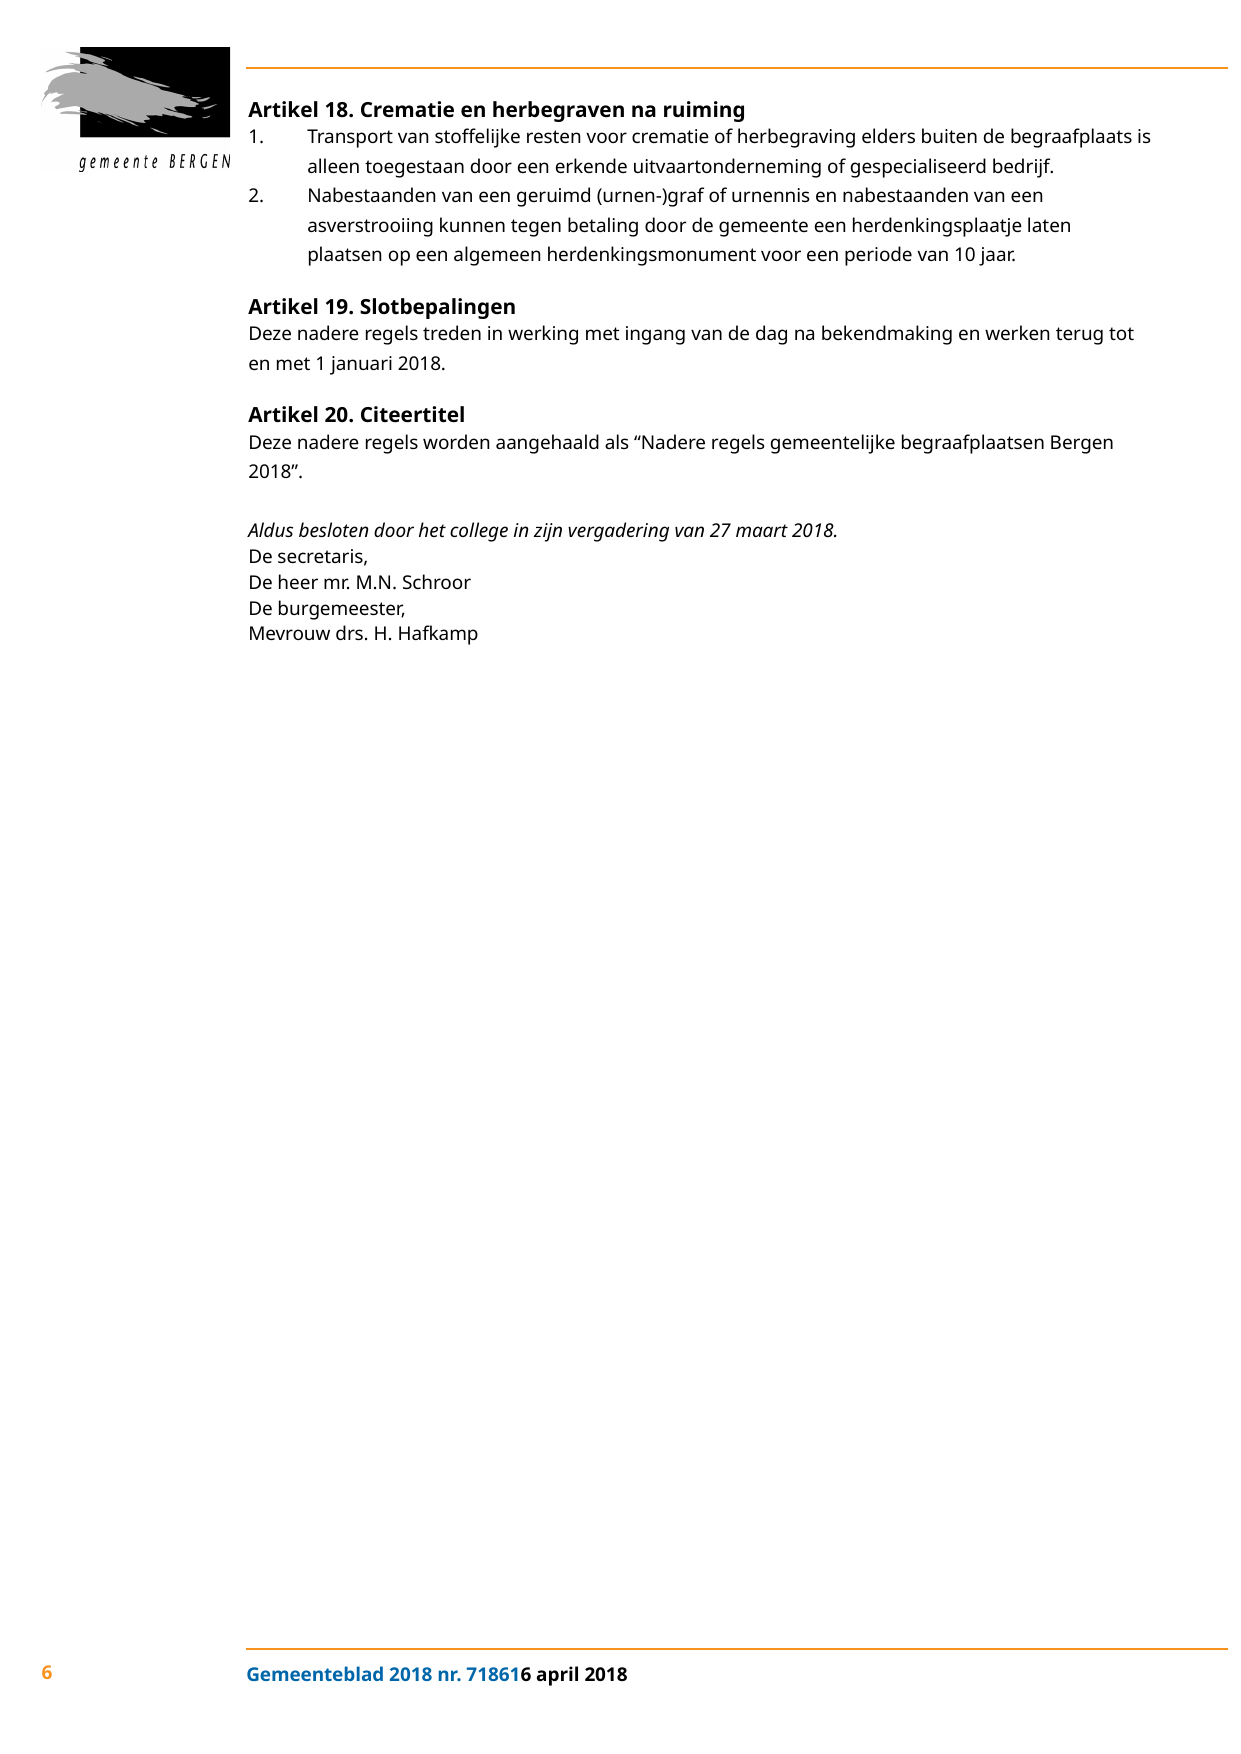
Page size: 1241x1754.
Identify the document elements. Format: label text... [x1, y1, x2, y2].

text Artikel 18. Crematie en herbegraven na ruiming [248, 95, 1152, 123]
text Artikel 20. Citeertitel [248, 400, 1152, 429]
list Transport van stoffelijke resten voor crematie of herbegraving elders buiten de begraafplaats is alleen toegestaan door een erkende uitvaartonderneming of gespecialiseerd bedrijf. [248, 123, 1152, 178]
picture [41, 47, 231, 172]
text Deze nadere regels treden in werking met ingang van de dag na bekendmaking en werken terug tot en met 1 januari 2018. [248, 320, 1152, 376]
text De heer mr. M.N. Schroor [248, 569, 1152, 595]
text Mevrouw drs. H. Hafkamp [248, 621, 1152, 646]
list Nabestaanden van een geruimd (urnen-)graf of urnennis en nabestaanden van een asverstrooiing kunnen tegen betaling door de gemeente een herdenkingsplaatje laten plaatsen op een algemeen herdenkingsmonument voor een periode van 10 jaar. [248, 182, 1152, 267]
text Deze nadere regels worden aangehaald als “Nadere regels gemeentelijke begraafplaatsen Bergen 2018”. [248, 429, 1152, 484]
text De secretaris, [248, 543, 1152, 569]
text De burgemeester, [248, 595, 1152, 621]
text Artikel 19. Slotbepalingen [248, 292, 1152, 320]
text Aldus besloten door het college in zijn vergadering van 27 maart 2018. [248, 518, 1152, 543]
